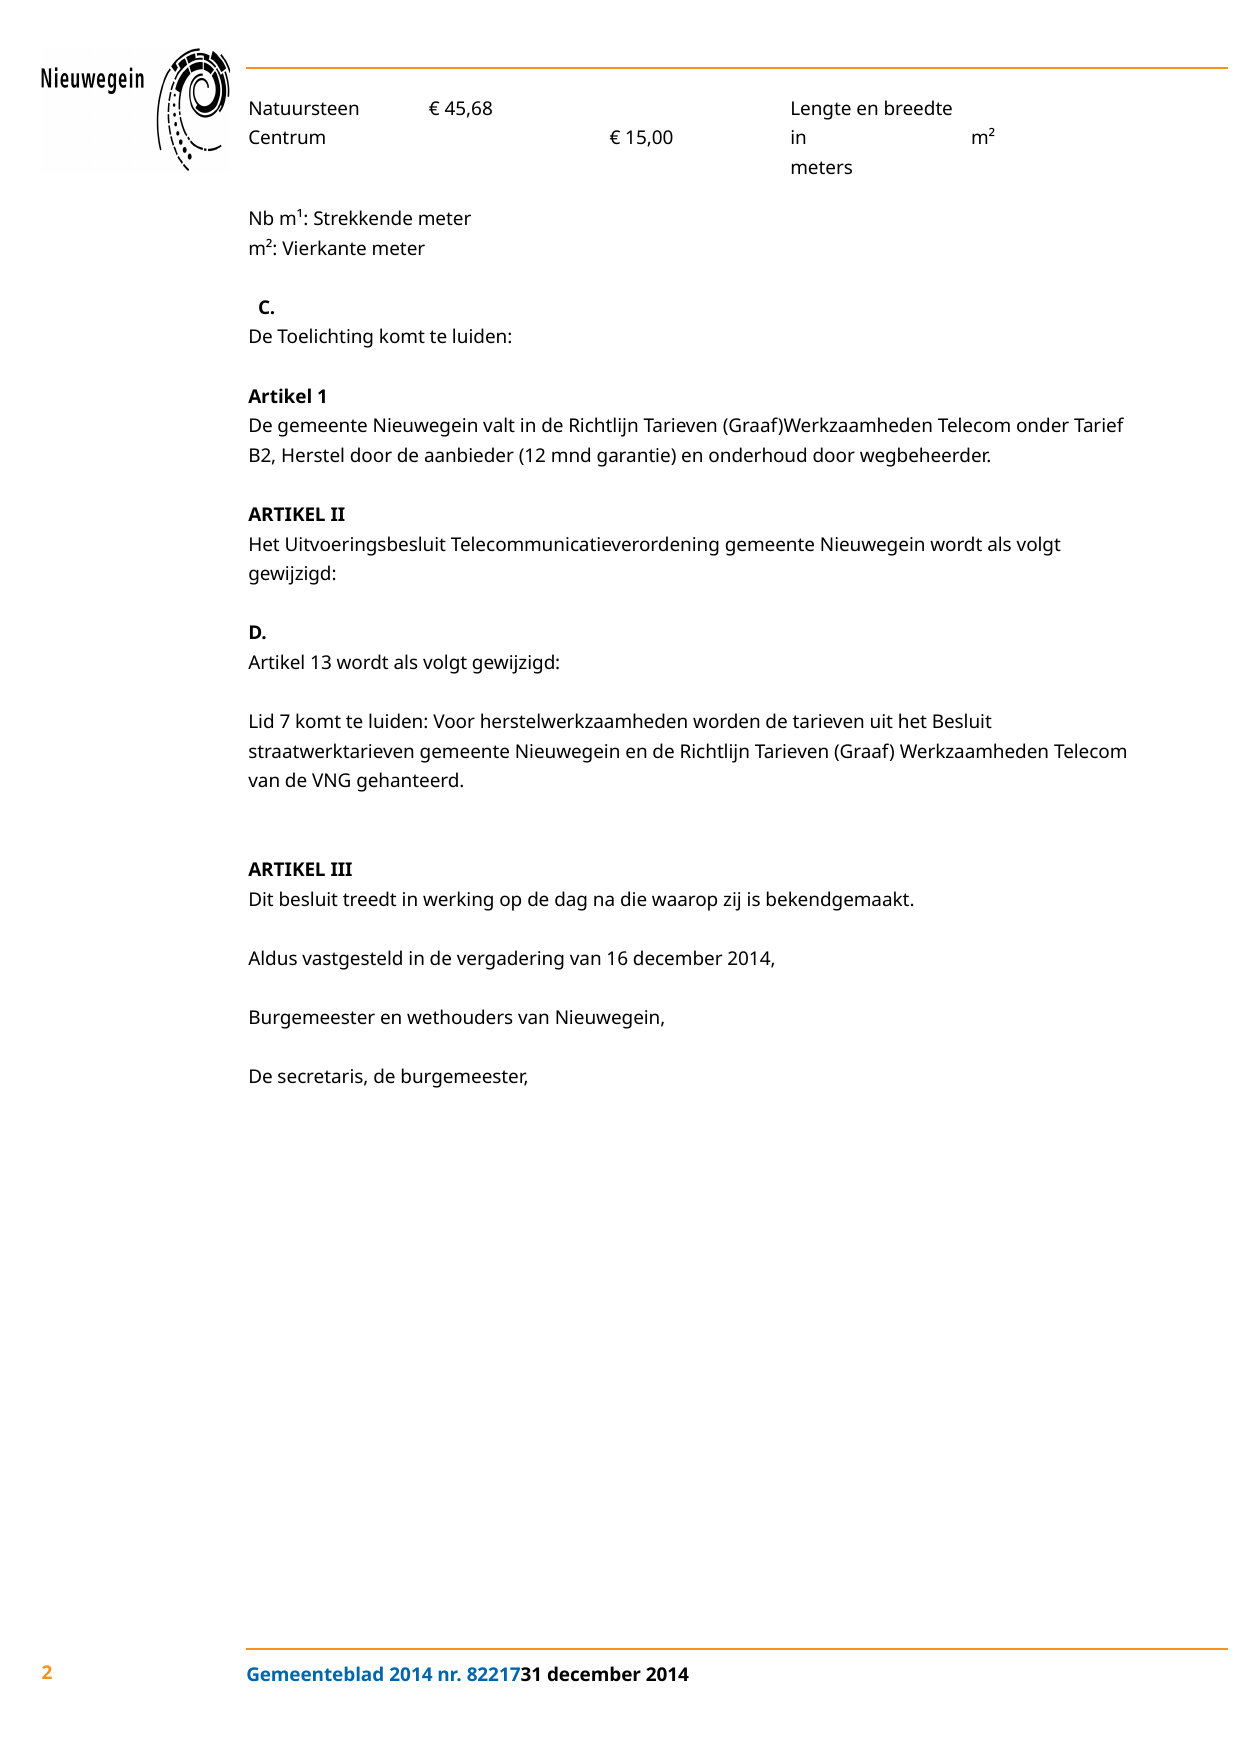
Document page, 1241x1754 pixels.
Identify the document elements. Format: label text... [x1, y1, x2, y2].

text Lid 7 komt te luiden: Voor herstelwerkzaamheden worden de tarieven uit het Besluit straatwerktarieven gemeente Nieuwegein en de Richtlijn Tarieven (Graaf) Werkzaamheden Telecom van de VNG gehanteerd. [248, 708, 1152, 793]
table_cell € 15,00 [609, 95, 790, 180]
table_cell € 45,68 [429, 95, 609, 180]
text Het Uitvoeringsbesluit Telecommunicatieverordening gemeente Nieuwegein wordt als volgt gewijzigd: [248, 531, 1152, 586]
text De gemeente Nieuwegein valt in de Richtlijn Tarieven (Graaf)Werkzaamheden Telecom onder Tarief B2, Herstel door de aanbieder (12 mnd garantie) en onderhoud door wegbeheerder. [248, 412, 1152, 468]
table_cell Natuursteen Centrum [248, 95, 429, 180]
picture [41, 47, 231, 172]
table_cell m² [971, 95, 1152, 180]
table_cell Lengte en breedte in meters [790, 95, 971, 180]
text ARTIKEL II [248, 501, 1152, 527]
text ARTIKEL III [248, 856, 1152, 882]
text De secretaris, de burgemeester, [248, 1063, 1152, 1089]
text Artikel 1 [248, 383, 1152, 409]
text Aldus vastgesteld in de vergadering van 16 december 2014, [248, 945, 1152, 971]
text Nb m¹: Strekkende meter [248, 205, 1152, 231]
text m²: Vierkante meter [248, 235, 1152, 261]
text Dit besluit treedt in werking op de dag na die waarop zij is bekendgemaakt. [248, 886, 1152, 912]
text Artikel 13 wordt als volgt gewijzigd: [248, 649, 1152, 675]
text Burgemeester en wethouders van Nieuwegein, [248, 1004, 1152, 1030]
text C. [248, 294, 1152, 320]
text De Toelichting komt te luiden: [248, 324, 1152, 349]
text D. [248, 619, 1152, 645]
